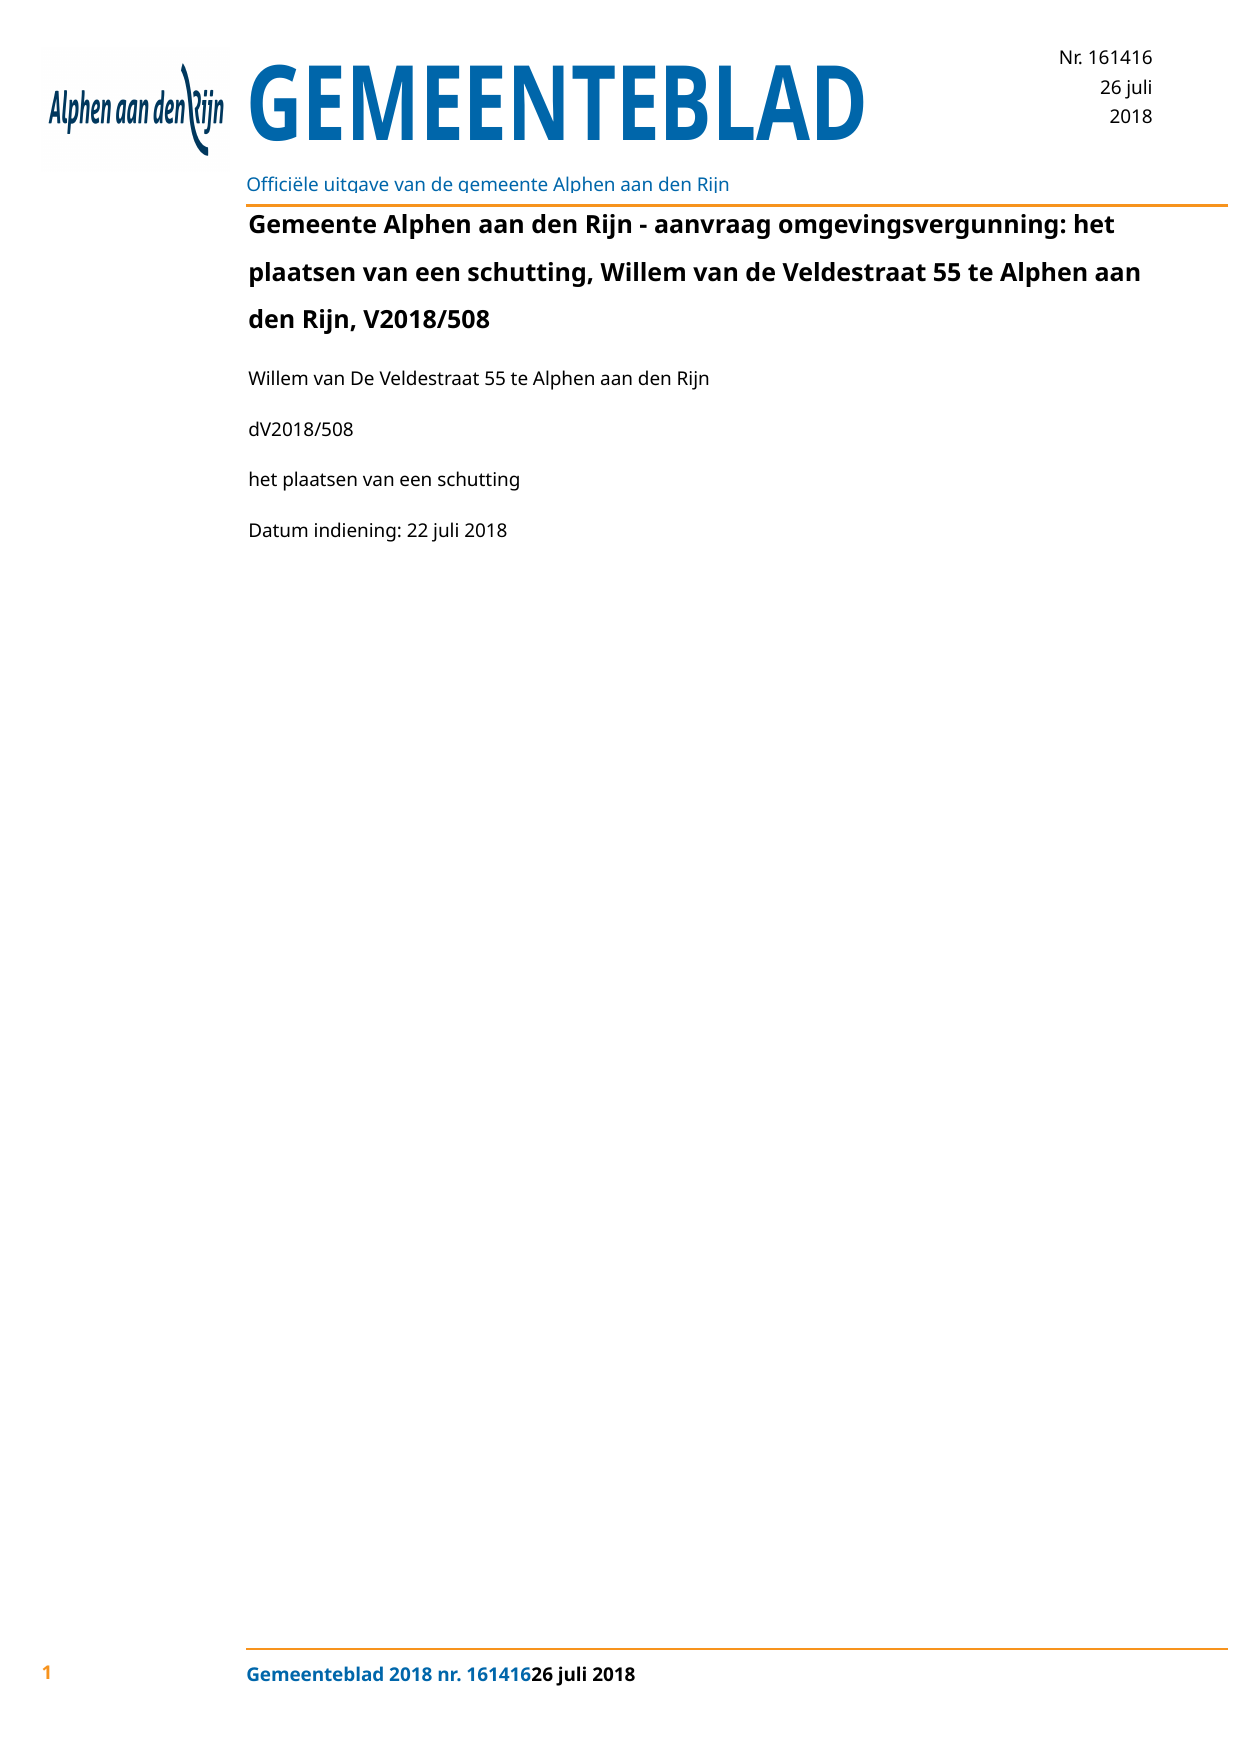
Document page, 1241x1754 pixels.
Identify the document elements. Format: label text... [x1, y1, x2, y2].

text Datum indiening: 22 juli 2018 [248, 517, 1152, 542]
text Willem van De Veldestraat 55 te Alphen aan den Rijn [248, 366, 1152, 391]
picture [41, 47, 231, 172]
text Gemeente Alphen aan den Rijn - aanvraag omgevingsvergunning: het plaatsen van een schutting, Willem van de Veldestraat 55 te Alphen aan den Rijn, V2018/508 [248, 207, 1152, 336]
text het plaatsen van een schutting [248, 466, 1152, 492]
text dV2018/508 [248, 416, 1152, 442]
